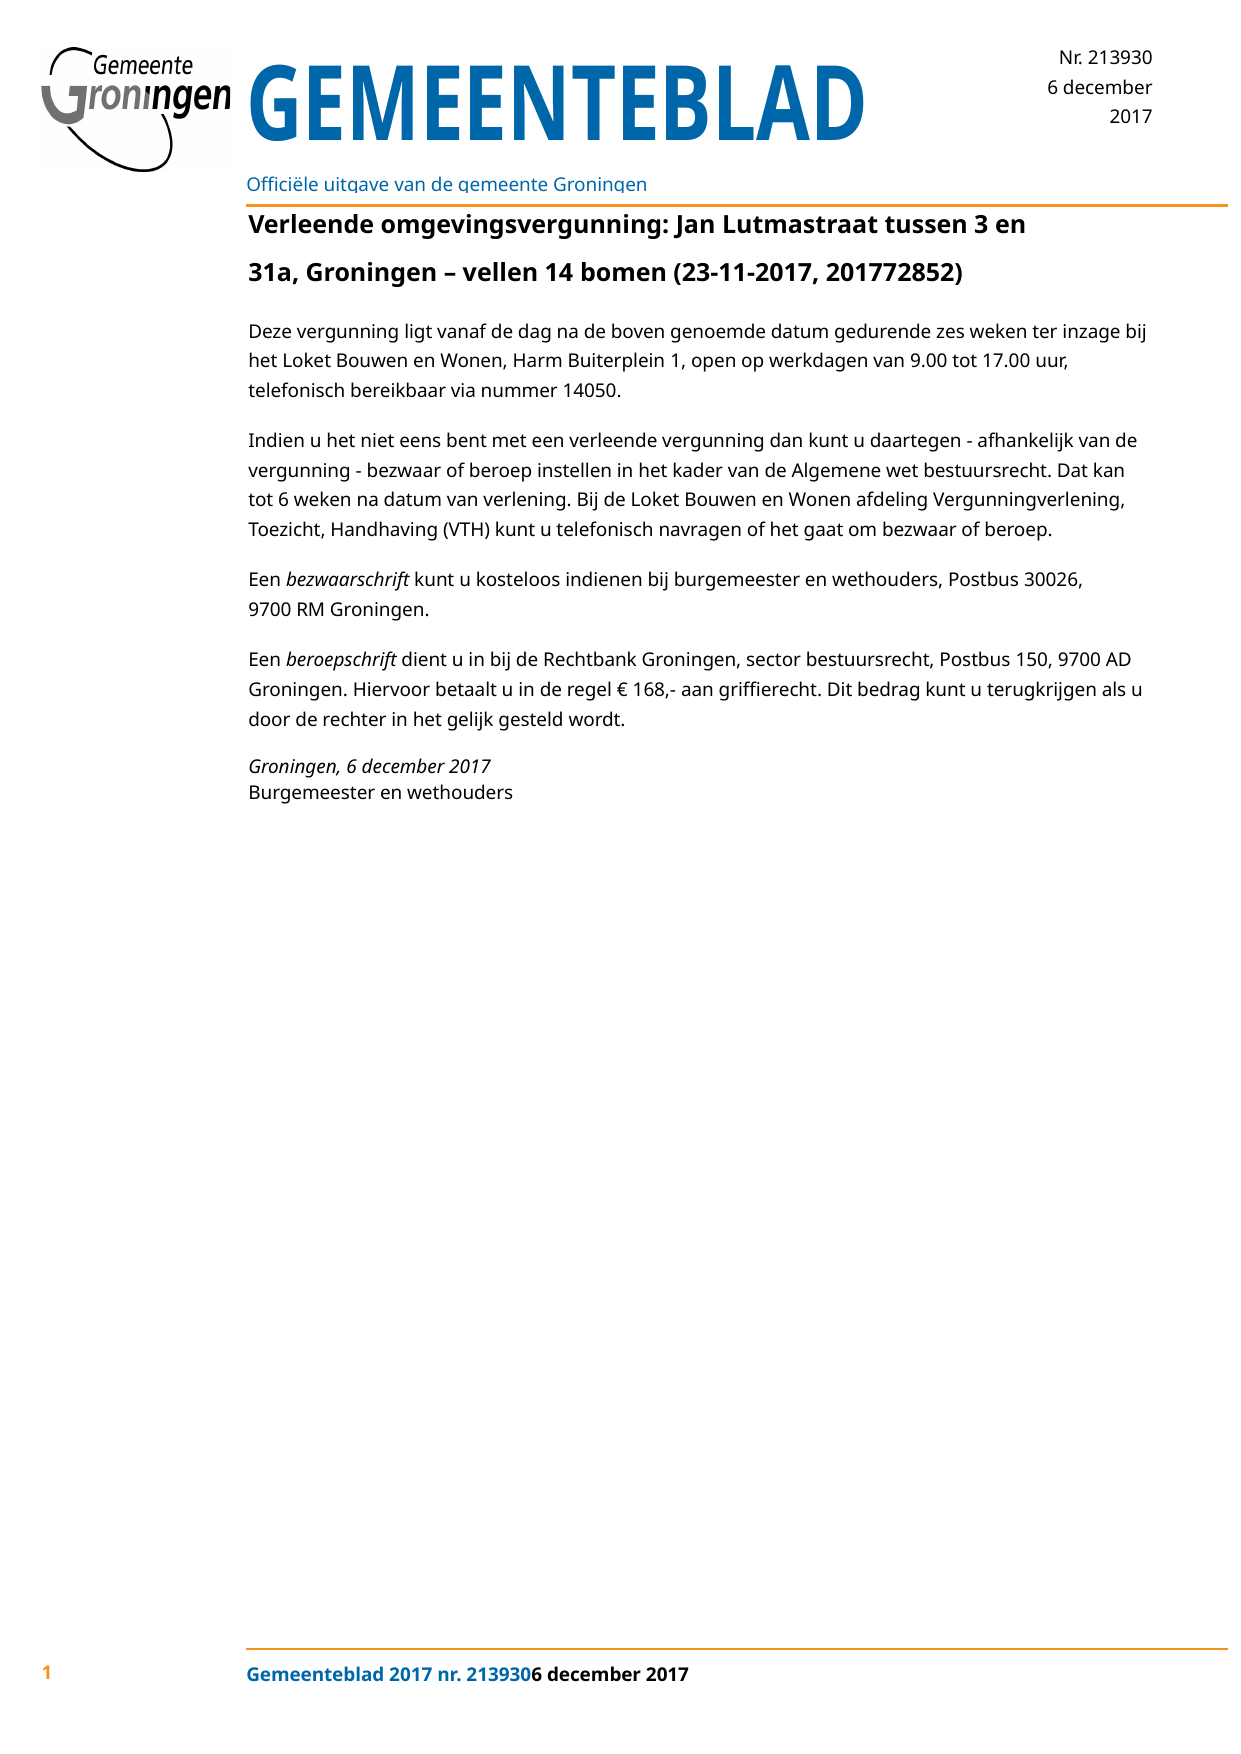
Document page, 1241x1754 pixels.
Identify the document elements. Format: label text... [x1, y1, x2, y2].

text Een beroepschrift dient u in bij de Rechtbank Groningen, sector bestuursrecht, Postbus 150, 9700 AD Groningen. Hiervoor betaalt u in de regel € 168,- aan griffierecht. Dit bedrag kunt u terugkrijgen als u door de rechter in het gelijk gesteld wordt. [248, 647, 1152, 732]
picture [41, 47, 231, 172]
text Groningen, 6 december 2017 [248, 754, 1152, 779]
text Burgemeester en wethouders [248, 779, 1152, 805]
text Een bezwaarschrift kunt u kosteloos indienen bij burgemeester en wethouders, Postbus 30026, 9700 RM Groningen. [248, 567, 1152, 622]
text Indien u het niet eens bent met een verleende vergunning dan kunt u daartegen - afhankelijk van de vergunning - bezwaar of beroep instellen in het kader van de Algemene wet bestuursrecht. Dat kan tot 6 weken na datum van verlening. Bij de Loket Bouwen en Wonen afdeling Vergunningverlening, Toezicht, Handhaving (VTH) kunt u telefonisch navragen of het gaat om bezwaar of beroep. [248, 427, 1152, 542]
text Verleende omgevingsvergunning: Jan Lutmastraat tussen 3 en 31a, Groningen – vellen 14 bomen (23-11-2017, 201772852) [248, 207, 1152, 288]
text Deze vergunning ligt vanaf de dag na de boven genoemde datum gedurende zes weken ter inzage bij het Loket Bouwen en Wonen, Harm Buiterplein 1, open op werkdagen van 9.00 tot 17.00 uur, telefonisch bereikbaar via nummer 14050. [248, 318, 1152, 403]
